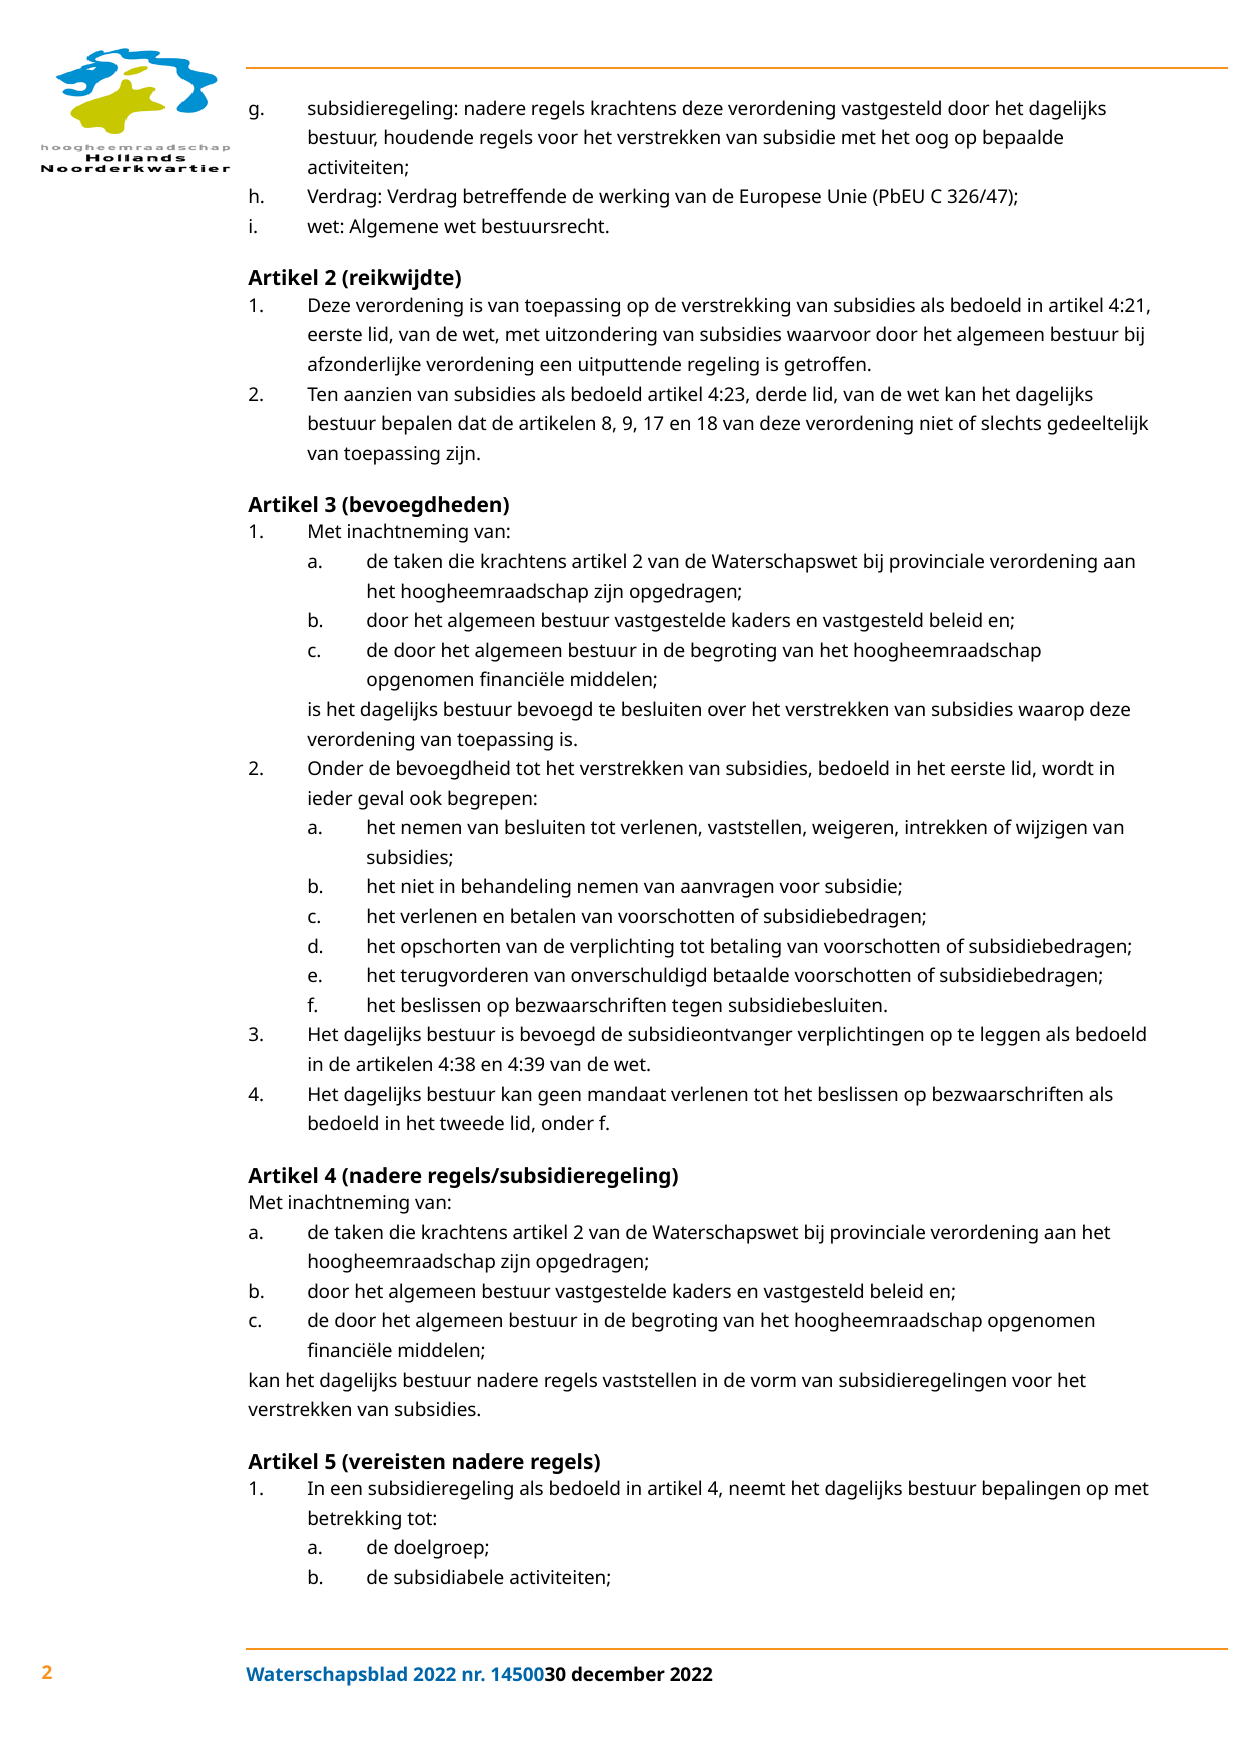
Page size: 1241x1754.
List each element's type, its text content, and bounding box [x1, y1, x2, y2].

text Met inachtneming van: [248, 1189, 1152, 1215]
list door het algemeen bestuur vastgestelde kaders en vastgesteld beleid en; [248, 1278, 1152, 1304]
list wet: Algemene wet bestuursrecht. [248, 213, 1152, 239]
list de taken die krachtens artikel 2 van de Waterschapswet bij provinciale verordening aan het hoogheemraadschap zijn opgedragen; [307, 548, 1152, 604]
picture [41, 47, 231, 172]
list het terugvorderen van onverschuldigd betaalde voorschotten of subsidiebedragen; [307, 962, 1152, 988]
text kan het dagelijks bestuur nadere regels vaststellen in de vorm van subsidieregelingen voor het verstrekken van subsidies. [248, 1367, 1152, 1422]
list de door het algemeen bestuur in de begroting van het hoogheemraadschap opgenomen financiële middelen; [248, 1308, 1152, 1363]
list Het dagelijks bestuur kan geen mandaat verlenen tot het beslissen op bezwaarschriften als bedoeld in het tweede lid, onder f. [248, 1081, 1152, 1136]
list Met inachtneming van: [248, 519, 1152, 544]
list subsidieregeling: nadere regels krachtens deze verordening vastgesteld door het dagelijks bestuur, houdende regels voor het verstrekken van subsidie met het oog op bepaalde activiteiten; [248, 95, 1152, 180]
list het niet in behandeling nemen van aanvragen voor subsidie; [307, 874, 1152, 899]
list door het algemeen bestuur vastgestelde kaders en vastgesteld beleid en; [307, 607, 1152, 633]
list het beslissen op bezwaarschriften tegen subsidiebesluiten. [307, 992, 1152, 1018]
list het nemen van besluiten tot verlenen, vaststellen, weigeren, intrekken of wijzigen van subsidies; [307, 814, 1152, 870]
list Ten aanzien van subsidies als bedoeld artikel 4:23, derde lid, van de wet kan het dagelijks bestuur bepalen dat de artikelen 8, 9, 17 en 18 van deze verordening niet of slechts gedeeltelijk van toepassing zijn. [248, 381, 1152, 466]
list Deze verordening is van toepassing op de verstrekking van subsidies als bedoeld in artikel 4:21, eerste lid, van de wet, met uitzondering van subsidies waarvoor door het algemeen bestuur bij afzonderlijke verordening een uitputtende regeling is getroffen. [248, 292, 1152, 377]
list Verdrag: Verdrag betreffende de werking van de Europese Unie (PbEU C 326/47); [248, 183, 1152, 209]
list het verlenen en betalen van voorschotten of subsidiebedragen; [307, 903, 1152, 929]
text Artikel 3 (bevoegdheden) [248, 490, 1152, 519]
list de taken die krachtens artikel 2 van de Waterschapswet bij provinciale verordening aan het hoogheemraadschap zijn opgedragen; [248, 1219, 1152, 1274]
text Artikel 5 (vereisten nadere regels) [248, 1447, 1152, 1475]
list Onder de bevoegdheid tot het verstrekken van subsidies, bedoeld in het eerste lid, wordt in ieder geval ook begrepen: [248, 755, 1152, 811]
list is het dagelijks bestuur bevoegd te besluiten over het verstrekken van subsidies waarop deze verordening van toepassing is. [248, 696, 1152, 752]
list de door het algemeen bestuur in de begroting van het hoogheemraadschap opgenomen financiële middelen; [307, 637, 1152, 692]
text Artikel 2 (reikwijdte) [248, 263, 1152, 292]
list het opschorten van de verplichting tot betaling van voorschotten of subsidiebedragen; [307, 933, 1152, 959]
list de doelgroep; [307, 1534, 1152, 1560]
list de subsidiabele activiteiten; [307, 1564, 1152, 1590]
text Artikel 4 (nadere regels/subsidieregeling) [248, 1161, 1152, 1189]
list Het dagelijks bestuur is bevoegd de subsidieontvanger verplichtingen op te leggen als bedoeld in de artikelen 4:38 en 4:39 van de wet. [248, 1022, 1152, 1077]
list In een subsidieregeling als bedoeld in artikel 4, neemt het dagelijks bestuur bepalingen op met betrekking tot: [248, 1475, 1152, 1531]
